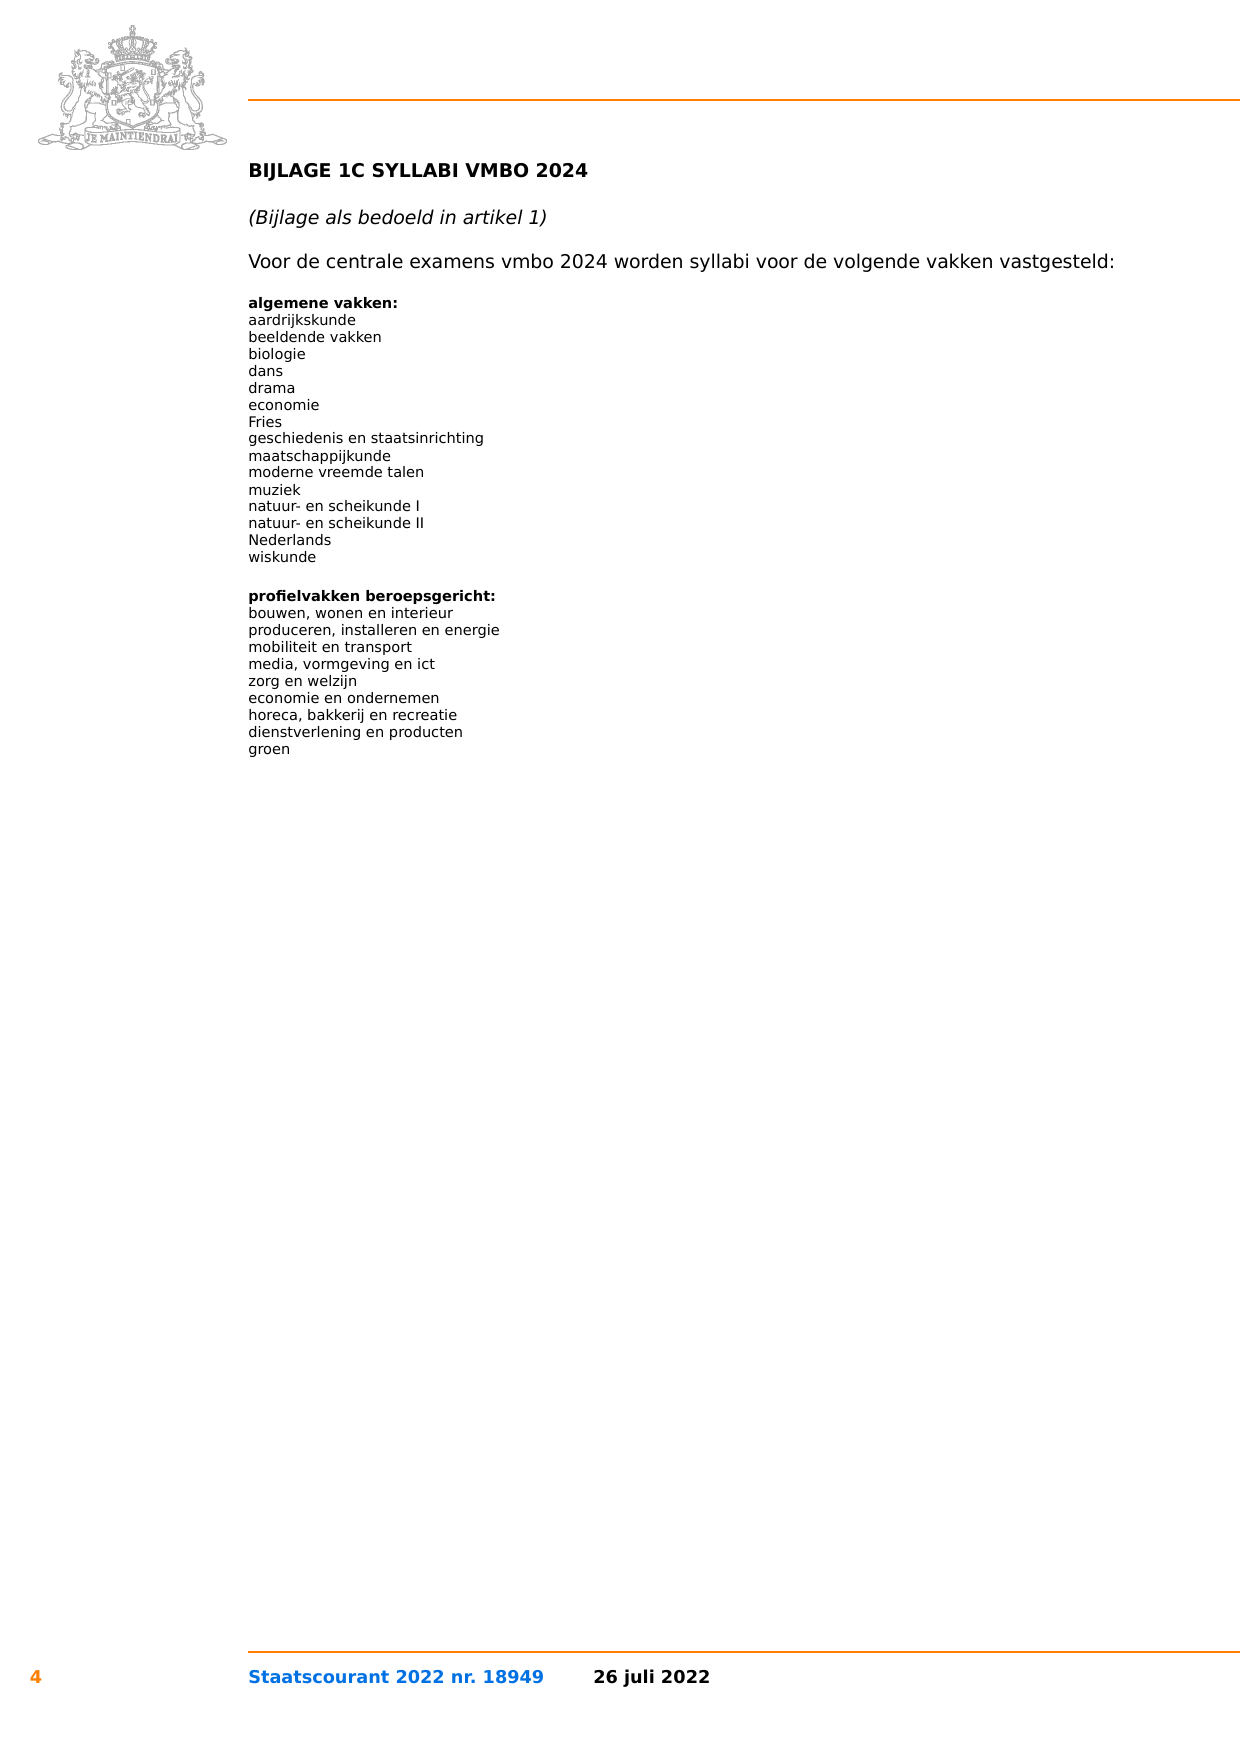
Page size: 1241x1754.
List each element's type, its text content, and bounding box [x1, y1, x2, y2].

table_cell zorg en welzijn [248, 673, 1163, 690]
table_cell economie en ondernemen [248, 690, 1163, 707]
table_cell horeca, bakkerij en recreatie [248, 707, 1163, 724]
table_cell produceren, installeren en energie [248, 622, 1163, 639]
table_cell natuur- en scheikunde II [248, 515, 1163, 532]
table_header profielvakken beroepsgericht: [248, 588, 1163, 605]
table_cell media, vormgeving en ict [248, 656, 1163, 673]
subtitle BIJLAGE 1C SYLLABI VMBO 2024 [248, 160, 1163, 182]
table_cell Nederlands [248, 532, 1163, 549]
table_cell groen [248, 741, 1163, 758]
table_cell geschiedenis en staatsinrichting [248, 430, 1163, 447]
table_cell natuur- en scheikunde I [248, 498, 1163, 515]
table_cell biologie [248, 346, 1163, 362]
table_cell wiskunde [248, 549, 1163, 566]
picture [38, 25, 227, 150]
table_cell drama [248, 380, 1163, 396]
table_cell muziek [248, 481, 1163, 498]
table_cell economie [248, 396, 1163, 413]
table_cell aardrijkskunde [248, 312, 1163, 328]
table_cell dans [248, 363, 1163, 379]
table_cell dienstverlening en producten [248, 724, 1163, 741]
table_cell moderne vreemde talen [248, 464, 1163, 481]
table_cell bouwen, wonen en interieur [248, 605, 1163, 622]
table_cell maatschappijkunde [248, 448, 1163, 464]
table_cell Fries [248, 414, 1163, 430]
table_cell mobiliteit en transport [248, 639, 1163, 656]
table_cell beeldende vakken [248, 329, 1163, 346]
table_header algemene vakken: [248, 295, 1163, 312]
text (Bijlage als bedoeld in artikel 1) [248, 207, 1163, 229]
text Voor de centrale examens vmbo 2024 worden syllabi voor de volgende vakken vastgesteld: [248, 251, 1163, 273]
